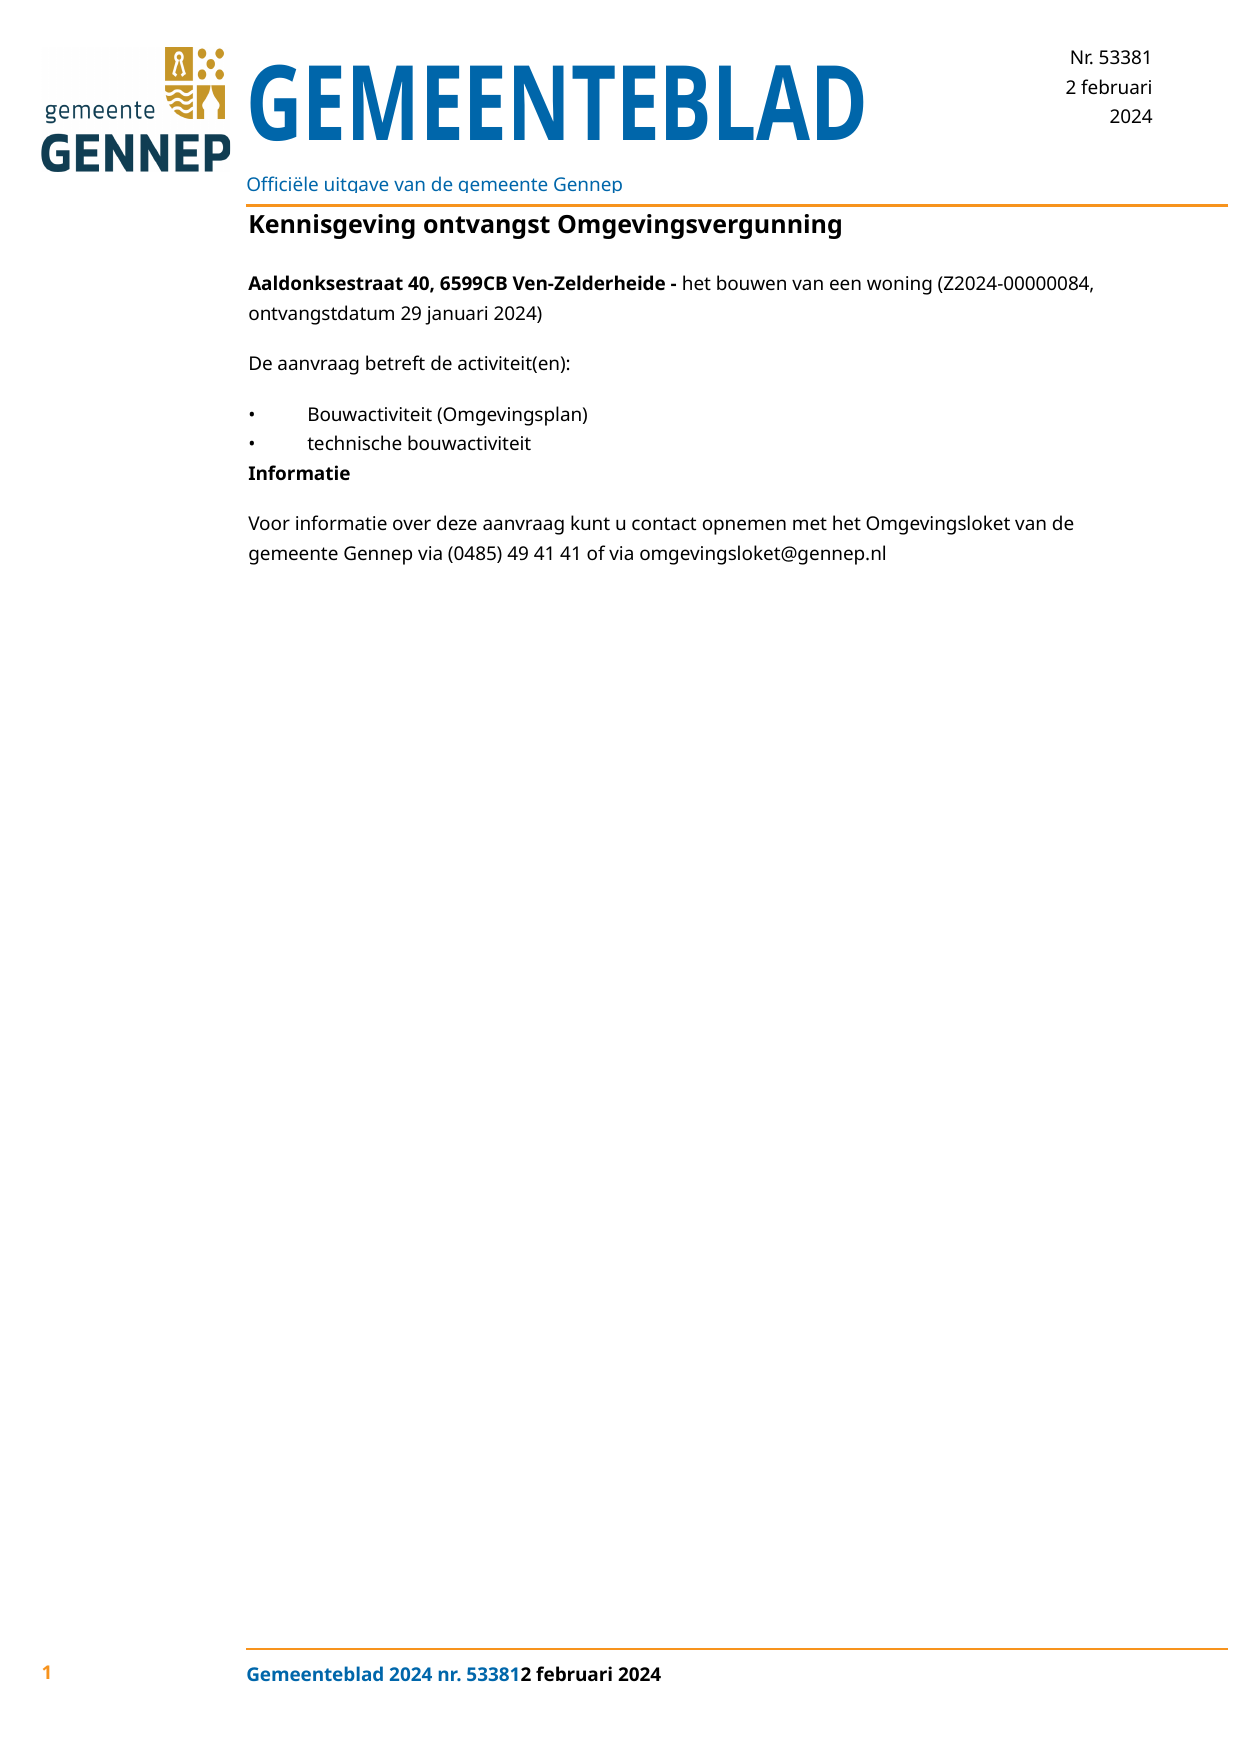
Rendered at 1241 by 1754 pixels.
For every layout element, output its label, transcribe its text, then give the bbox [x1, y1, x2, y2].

list Bouwactiviteit (Omgevingsplan) [248, 401, 1152, 426]
text Informatie [248, 460, 1152, 486]
text Kennisgeving ontvangst Omgevingsvergunning [248, 207, 1152, 241]
picture [41, 47, 231, 172]
text Aaldonksestraat 40, 6599CB Ven-Zelderheide - het bouwen van een woning (Z2024-00000084, ontvangstdatum 29 januari 2024) [248, 270, 1152, 326]
text De aanvraag betreft de activiteit(en): [248, 350, 1152, 376]
list technische bouwactiviteit [248, 430, 1152, 456]
text Voor informatie over deze aanvraag kunt u contact opnemen met het Omgevingsloket van de gemeente Gennep via (0485) 49 41 41 of via omgevingsloket@gennep.nl [248, 510, 1152, 566]
